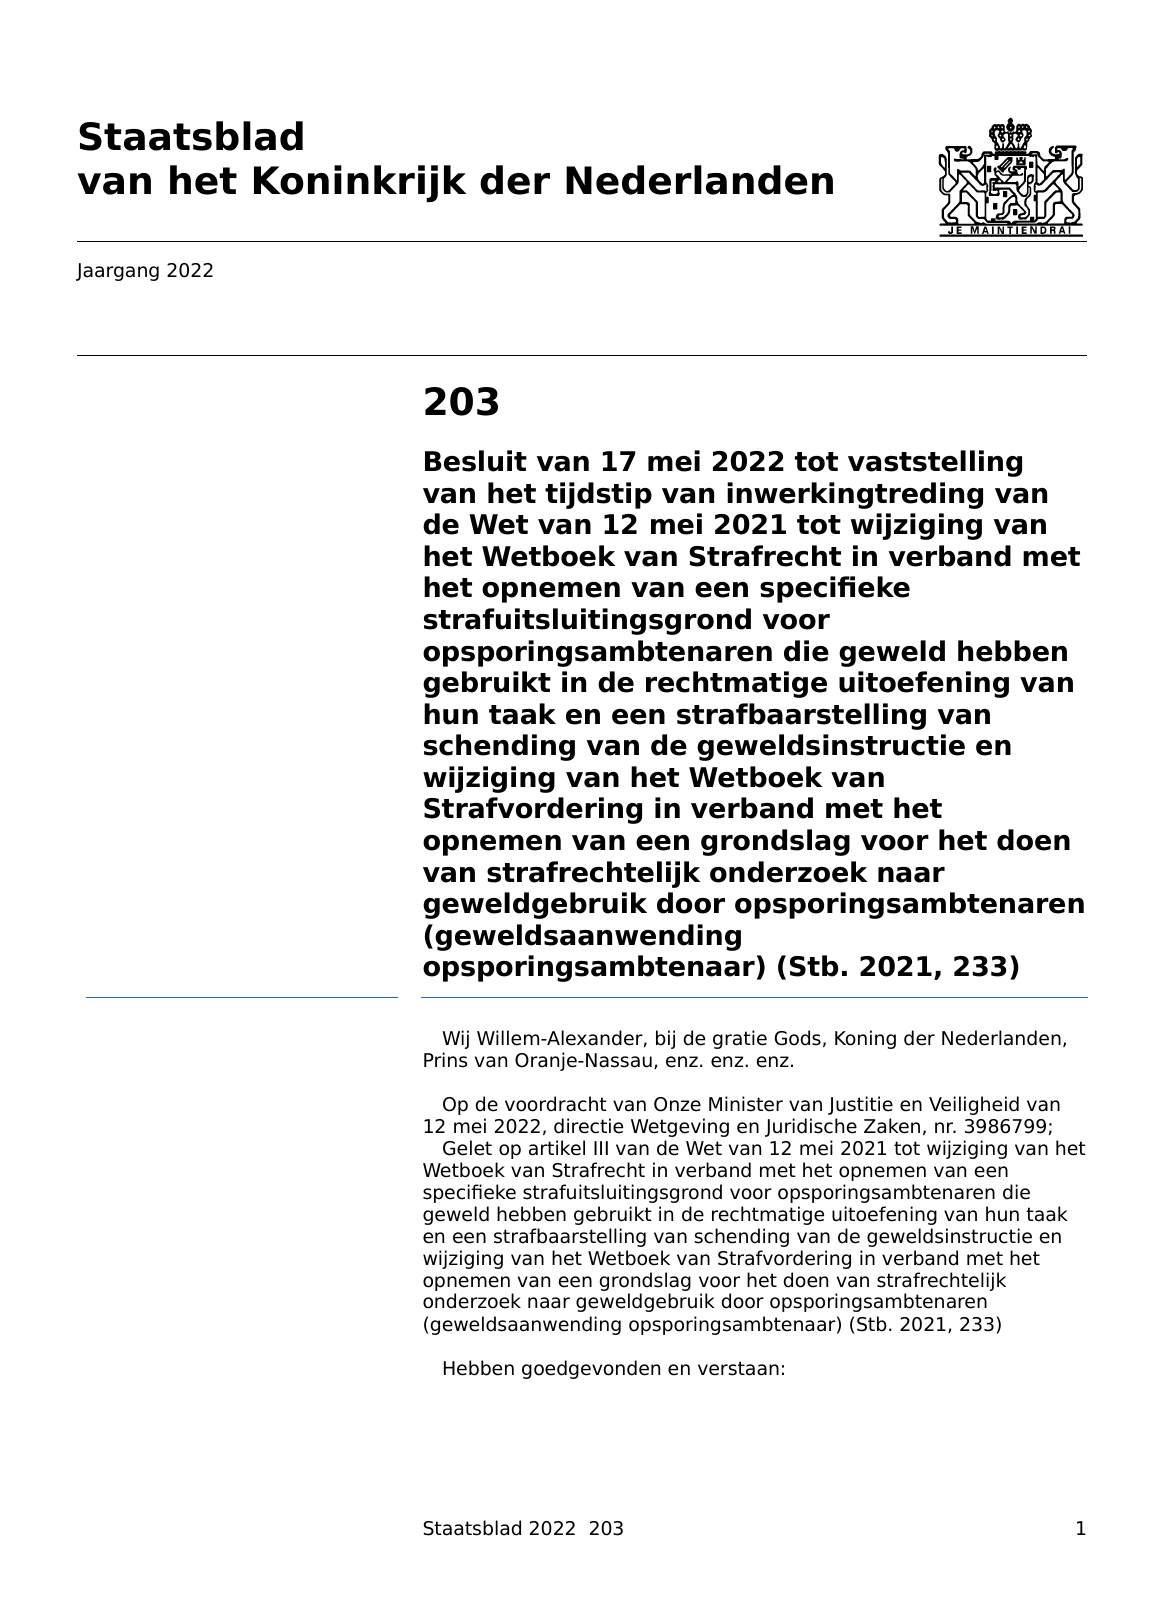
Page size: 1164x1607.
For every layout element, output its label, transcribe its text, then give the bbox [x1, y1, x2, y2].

text Besluit van 17 mei 2022 tot vaststelling van het tijdstip van inwerkingtreding van de Wet van 12 mei 2021 tot wijziging van het Wetboek van Strafrecht in verband met het opnemen van een specifieke strafuitsluitingsgrond voor opsporingsambtenaren die geweld hebben gebruikt in de rechtmatige uitoefening van hun taak en een strafbaarstelling van schending van de geweldsinstructie en wijziging van het Wetboek van Strafvordering in verband met het opnemen van een grondslag voor het doen van strafrechtelijk onderzoek naar geweldgebruik door opsporingsambtenaren (geweldsaanwending opsporingsambtenaar) (Stb. 2021, 233) [422, 447, 1087, 983]
text Gelet op artikel III van de Wet van 12 mei 2021 tot wijziging van het Wetboek van Strafrecht in verband met het opnemen van een specifieke strafuitsluitingsgrond voor opsporingsambtenaren die geweld hebben gebruikt in de rechtmatige uitoefening van hun taak en een strafbaarstelling van schending van de geweldsinstructie en wijziging van het Wetboek van Strafvordering in verband met het opnemen van een grondslag voor het doen van strafrechtelijk onderzoek naar geweldgebruik door opsporingsambtenaren (geweldsaanwending opsporingsambtenaar) (Stb. 2021, 233) [422, 1138, 1087, 1335]
table_cell Jaargang 2022 [77, 242, 1087, 355]
text Wij Willem-Alexander, bij de gratie Gods, Koning der Nederlanden, Prins van Oranje-Nassau, enz. enz. enz. [422, 1027, 1087, 1071]
table_header [886, 100, 1087, 241]
text Hebben goedgevonden en verstaan: [422, 1358, 1087, 1379]
subtitle 203 [422, 381, 1087, 424]
table_header Staatsblad van het Koninkrijk der Nederlanden [77, 100, 886, 241]
picture [936, 115, 1087, 240]
text Op de voordracht van Onze Minister van Justitie en Veiligheid van 12 mei 2022, directie Wetgeving en Juridische Zaken, nr. 3986799; [422, 1094, 1087, 1138]
